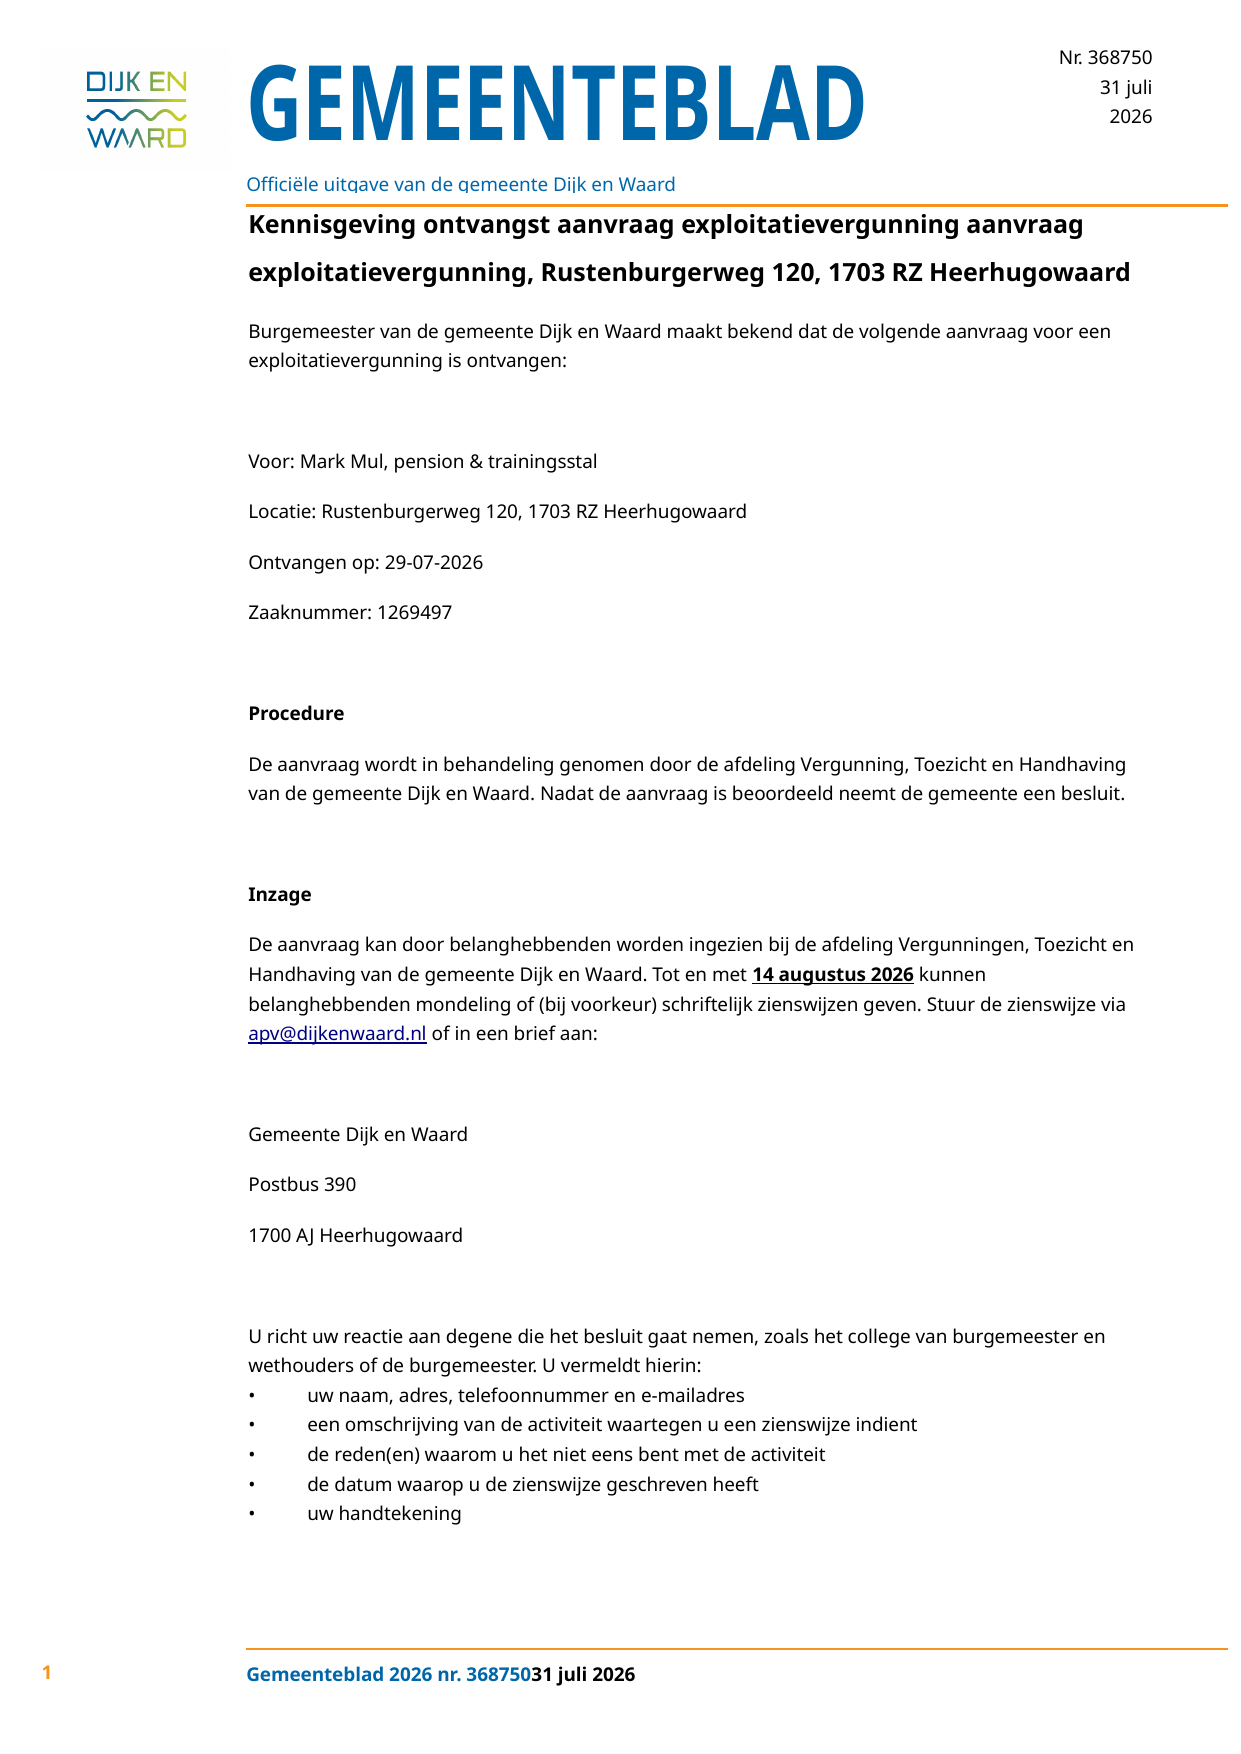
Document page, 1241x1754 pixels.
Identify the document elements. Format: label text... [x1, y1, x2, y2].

text Gemeente Dijk en Waard [248, 1121, 1152, 1147]
picture [41, 47, 231, 172]
text 1700 AJ Heerhugowaard [248, 1222, 1152, 1248]
text Ontvangen op: 29-07-2026 [248, 549, 1152, 575]
list een omschrijving van de activiteit waartegen u een zienswijze indient [248, 1412, 1152, 1437]
list de datum waarop u de zienswijze geschreven heeft [248, 1471, 1152, 1497]
text Zaaknummer: 1269497 [248, 599, 1152, 625]
text Inzage [248, 881, 1152, 907]
text Burgemeester van de gemeente Dijk en Waard maakt bekend dat de volgende aanvraag voor een exploitatievergunning is ontvangen: [248, 318, 1152, 373]
text De aanvraag kan door belanghebbenden worden ingezien bij de afdeling Vergunningen, Toezicht en Handhaving van de gemeente Dijk en Waard. Tot en met 14 augustus 2026 kunnen belanghebbenden mondeling of (bij voorkeur) schriftelijk zienswijzen geven. Stuur de zienswijze via apv@dijkenwaard.nl of in een brief aan: [248, 932, 1152, 1046]
list uw handtekening [248, 1500, 1152, 1526]
text Locatie: Rustenburgerweg 120, 1703 RZ Heerhugowaard [248, 499, 1152, 524]
text Postbus 390 [248, 1172, 1152, 1197]
text Voor: Mark Mul, pension & trainingsstal [248, 448, 1152, 474]
list uw naam, adres, telefoonnummer en e-mailadres [248, 1382, 1152, 1408]
text De aanvraag wordt in behandeling genomen door de afdeling Vergunning, Toezicht en Handhaving van de gemeente Dijk en Waard. Nadat de aanvraag is beoordeeld neemt de gemeente een besluit. [248, 751, 1152, 806]
text U richt uw reactie aan degene die het besluit gaat nemen, zoals het college van burgemeester en wethouders of de burgemeester. U vermeldt hierin: [248, 1323, 1152, 1378]
text Kennisgeving ontvangst aanvraag exploitatievergunning aanvraag exploitatievergunning, Rustenburgerweg 120, 1703 RZ Heerhugowaard [248, 207, 1152, 288]
list de reden(en) waarom u het niet eens bent met de activiteit [248, 1441, 1152, 1467]
text Procedure [248, 700, 1152, 726]
